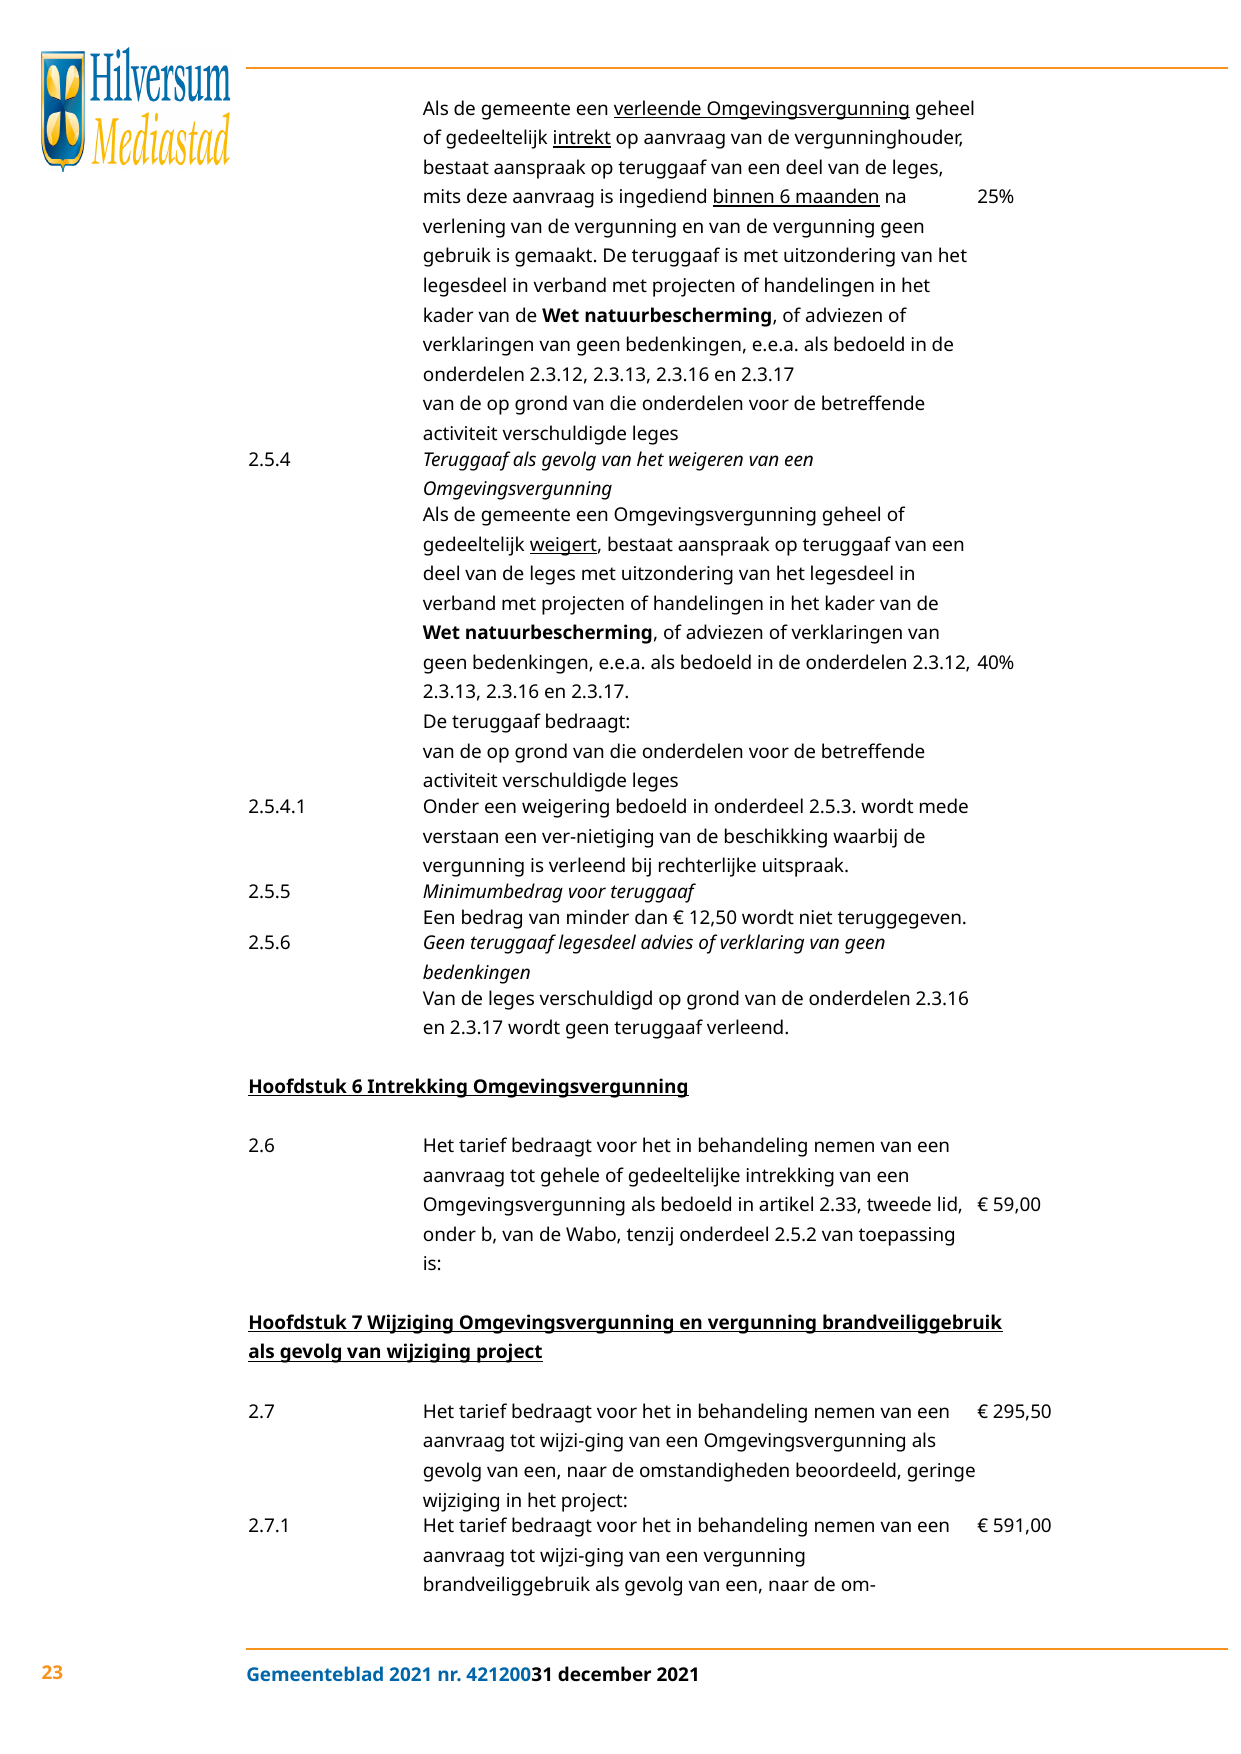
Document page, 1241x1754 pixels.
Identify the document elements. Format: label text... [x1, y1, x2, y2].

table_header 2.7 [248, 1398, 423, 1512]
table_cell [977, 793, 1152, 878]
table_header Het tarief bedraagt voor het in behandeling nemen van een aanvraag tot gehele of gedeeltelijke intrekking van een Omgevingsvergunning als bedoeld in artikel 2.33, tweede lid, onder b, van de Wabo, tenzij onderdeel 2.5.2 van toepassing is: [423, 1132, 977, 1276]
text Hoofdstuk 7 Wijziging Omgevingsvergunning en vergunning brandveiliggebruik [248, 1309, 1152, 1335]
table_cell Een bedrag van minder dan € 12,50 wordt niet teruggegeven. [423, 904, 977, 929]
table_cell [977, 985, 1152, 1040]
table_cell [248, 985, 423, 1040]
table_header 2.6 [248, 1132, 423, 1276]
table_header Het tarief bedraagt voor het in behandeling nemen van een aanvraag tot wijzi-ging van een Omgevingsvergunning als gevolg van een, naar de omstandigheden beoordeeld, geringe wijziging in het project: [423, 1398, 977, 1512]
table_cell Als de gemeente een Omgevingsvergunning geheel of gedeeltelijk weigert, bestaat aanspraak op teruggaaf van een deel van de leges met uitzondering van het legesdeel in verband met projecten of handelingen in het kader van de Wet natuurbescherming, of adviezen of verklaringen van geen bedenkingen, e.e.a. als bedoeld in de onderdelen 2.3.12, 2.3.13, 2.3.16 en 2.3.17. De teruggaaf bedraagt: van de op grond van die onderdelen voor de betreffende activiteit verschuldigde leges [423, 501, 977, 793]
table_cell [977, 930, 1152, 985]
table_cell Onder een weigering bedoeld in onderdeel 2.5.3. wordt mede verstaan een ver-nietiging van de beschikking waarbij de vergunning is verleend bij rechterlijke uitspraak. [423, 793, 977, 878]
table_cell [248, 904, 423, 929]
table_cell Het tarief bedraagt voor het in behandeling nemen van een aanvraag tot wijzi-ging van een vergunning brandveiliggebruik als gevolg van een, naar de om- [423, 1513, 977, 1597]
table_cell 40% [977, 501, 1152, 793]
table_cell Minimumbedrag voor teruggaaf [423, 878, 977, 904]
table_cell 2.5.5 [248, 878, 423, 904]
table_cell Van de leges verschuldigd op grond van de onderdelen 2.3.16 en 2.3.17 wordt geen teruggaaf verleend. [423, 985, 977, 1040]
table_cell [248, 95, 423, 446]
table_header € 59,00 [977, 1132, 1152, 1276]
text als gevolg van wijziging project [248, 1339, 1152, 1364]
table_cell [248, 501, 423, 793]
text Hoofdstuk 6 Intrekking Omgevingsvergunning [248, 1073, 1152, 1099]
table_cell € 591,00 [977, 1513, 1152, 1597]
table_cell [977, 446, 1152, 501]
table_cell 25% [977, 95, 1152, 446]
table_cell 2.7.1 [248, 1513, 423, 1597]
picture [41, 47, 231, 172]
table_cell 2.5.6 [248, 930, 423, 985]
table_cell [977, 904, 1152, 929]
table_cell 2.5.4.1 [248, 793, 423, 878]
table_cell Als de gemeente een verleende Omgevingsvergunning geheel of gedeeltelijk intrekt op aanvraag van de vergunninghouder, bestaat aanspraak op teruggaaf van een deel van de leges, mits deze aanvraag is ingediend binnen 6 maanden na verlening van de vergunning en van de vergunning geen gebruik is gemaakt. De teruggaaf is met uitzondering van het legesdeel in verband met projecten of handelingen in het kader van de Wet natuurbescherming, of adviezen of verklaringen van geen bedenkingen, e.e.a. als bedoeld in de onderdelen 2.3.12, 2.3.13, 2.3.16 en 2.3.17 van de op grond van die onderdelen voor de betreffende activiteit verschuldigde leges [423, 95, 977, 446]
table_cell [977, 878, 1152, 904]
table_cell Teruggaaf als gevolg van het weigeren van een Omgevingsvergunning [423, 446, 977, 501]
table_header € 295,50 [977, 1398, 1152, 1512]
table_cell Geen teruggaaf legesdeel advies of verklaring van geen bedenkingen [423, 930, 977, 985]
table_cell 2.5.4 [248, 446, 423, 501]
